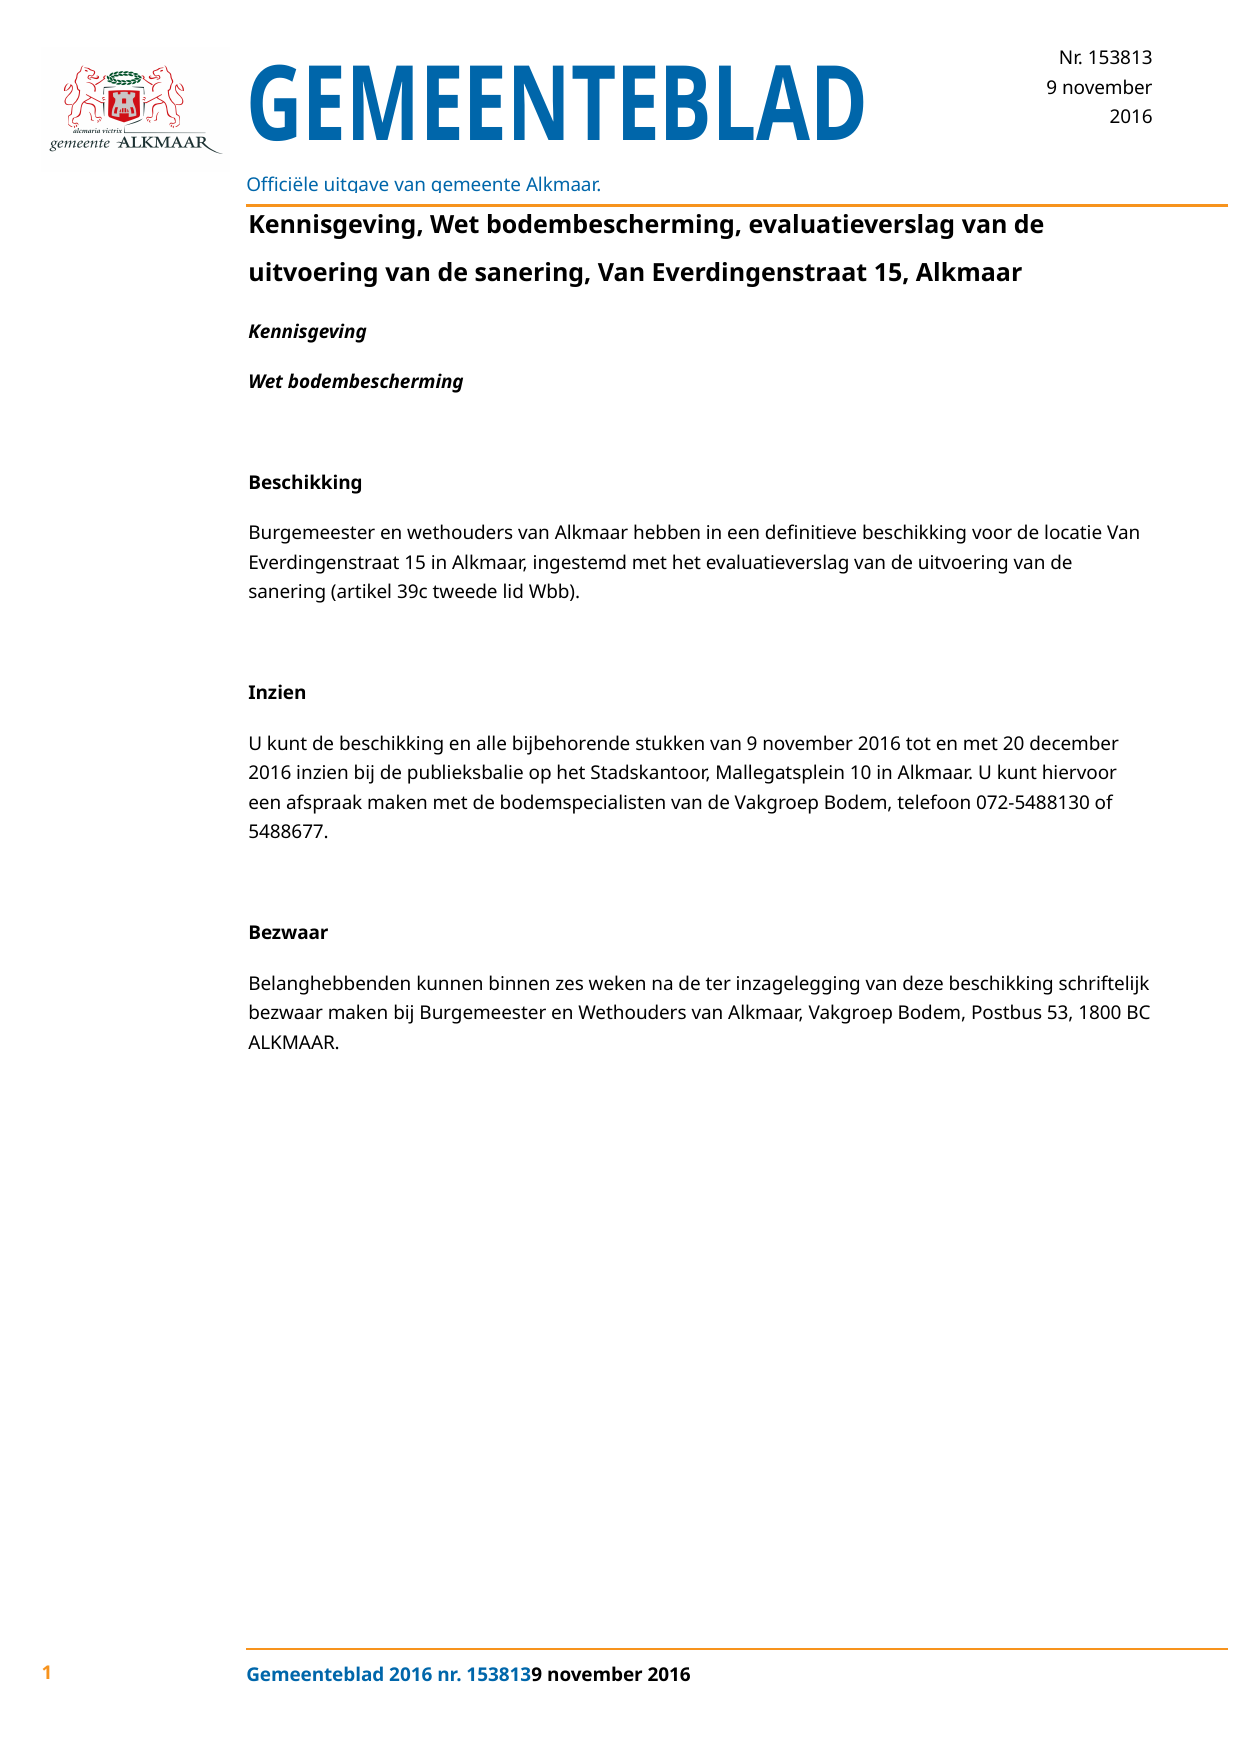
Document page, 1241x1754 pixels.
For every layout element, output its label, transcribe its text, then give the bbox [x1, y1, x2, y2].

text Burgemeester en wethouders van Alkmaar hebben in een definitieve beschikking voor de locatie Van Everdingenstraat 15 in Alkmaar, ingestemd met het evaluatieverslag van de uitvoering van de sanering (artikel 39c tweede lid Wbb). [248, 519, 1152, 604]
text Inzien [248, 679, 1152, 705]
text Kennisgeving, Wet bodembescherming, evaluatieverslag van de uitvoering van de sanering, Van Everdingenstraat 15, Alkmaar [248, 207, 1152, 288]
text Wet bodembescherming [248, 368, 1152, 394]
text Beschikking [248, 469, 1152, 495]
text Kennisgeving [248, 318, 1152, 344]
text Belanghebbenden kunnen binnen zes weken na de ter inzagelegging van deze beschikking schriftelijk bezwaar maken bij Burgemeester en Wethouders van Alkmaar, Vakgroep Bodem, Postbus 53, 1800 BC ALKMAAR. [248, 970, 1152, 1055]
text Bezwaar [248, 919, 1152, 945]
text U kunt de beschikking en alle bijbehorende stukken van 9 november 2016 tot en met 20 december 2016 inzien bij de publieksbalie op het Stadskantoor, Mallegatsplein 10 in Alkmaar. U kunt hiervoor een afspraak maken met de bodemspecialisten van de Vakgroep Bodem, telefoon 072-5488130 of 5488677. [248, 730, 1152, 844]
picture [41, 47, 231, 172]
